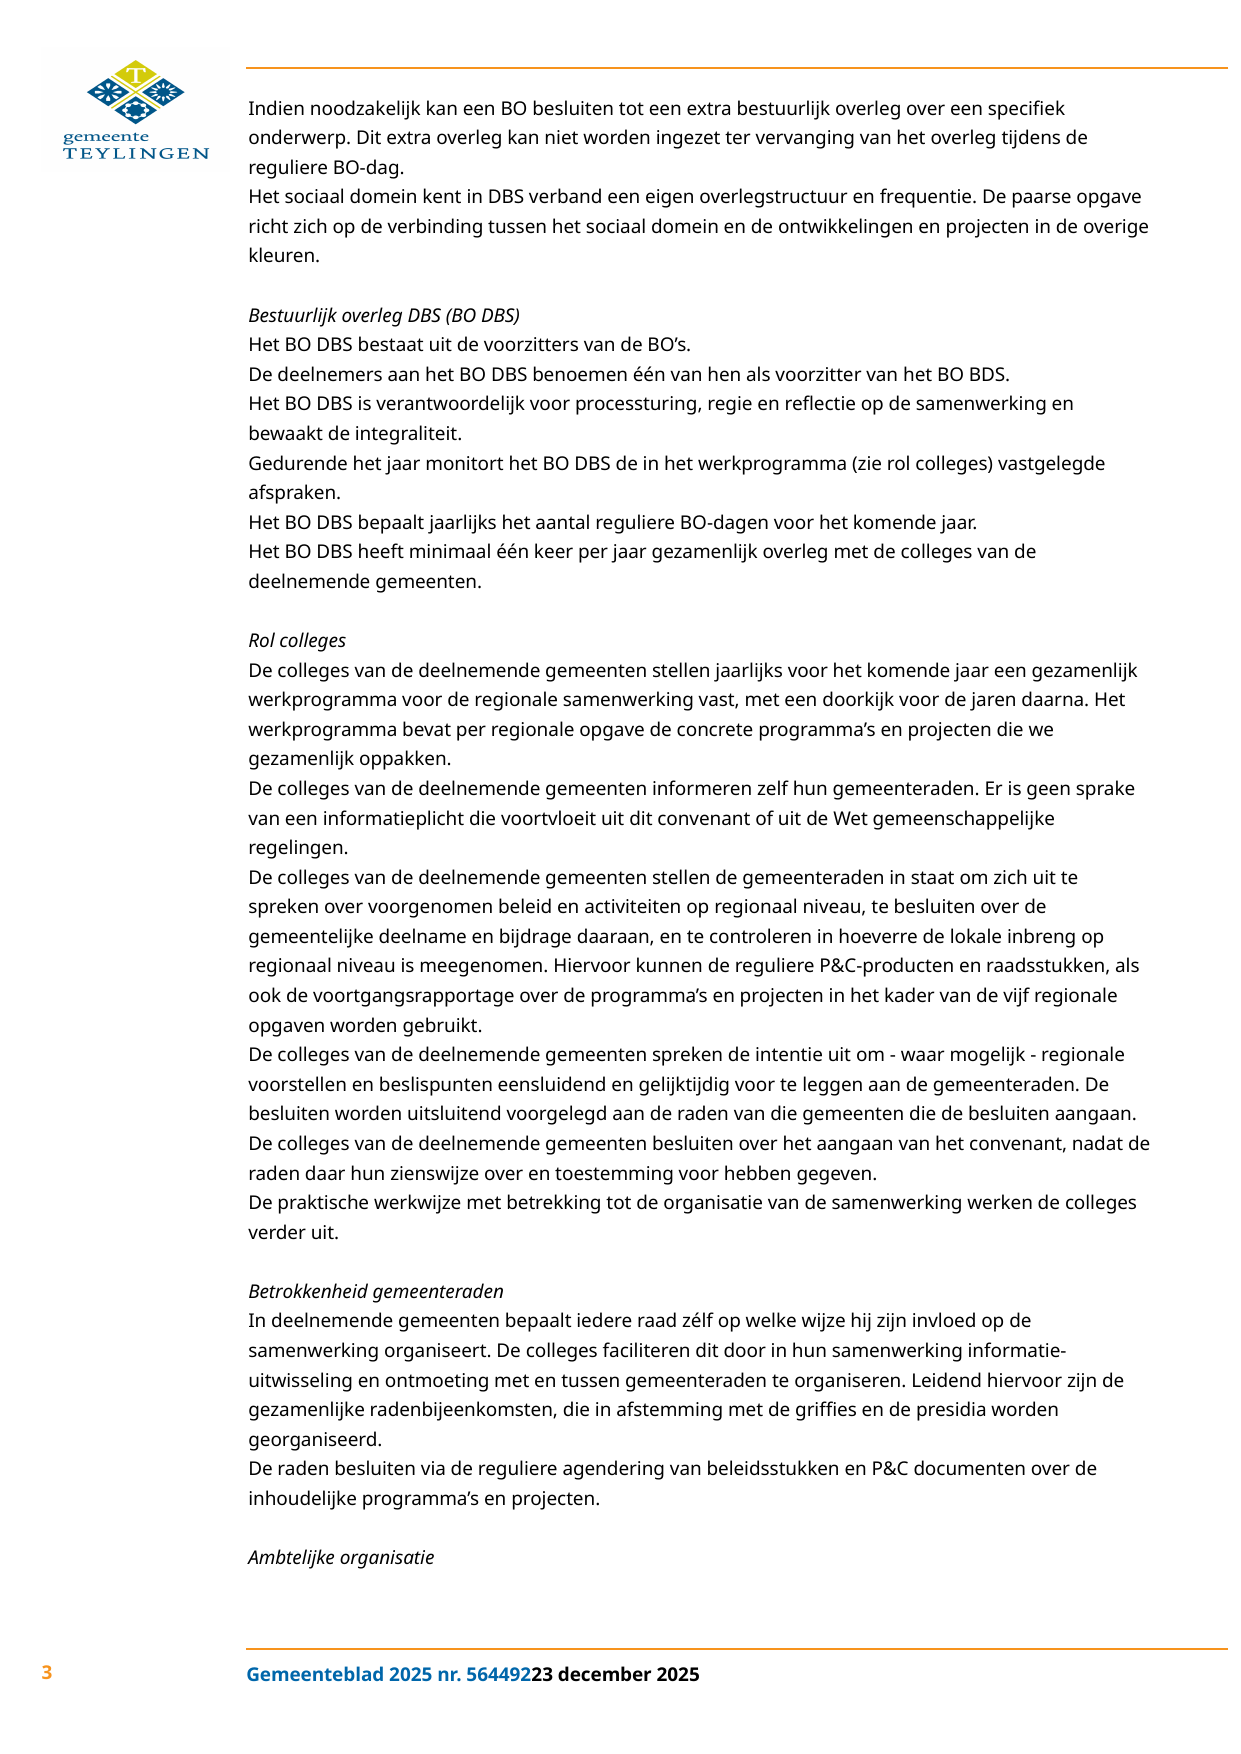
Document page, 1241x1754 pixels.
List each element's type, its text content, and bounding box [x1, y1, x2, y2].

text De deelnemers aan het BO DBS benoemen één van hen als voorzitter van het BO BDS. [248, 361, 1152, 387]
text De colleges van de deelnemende gemeenten spreken de intentie uit om - waar mogelijk - regionale voorstellen en beslispunten eensluidend en gelijktijdig voor te leggen aan de gemeenteraden. De besluiten worden uitsluitend voorgelegd aan de raden van die gemeenten die de besluiten aangaan. [248, 1041, 1152, 1126]
text De colleges van de deelnemende gemeenten stellen de gemeenteraden in staat om zich uit te spreken over voorgenomen beleid en activiteiten op regionaal niveau, te besluiten over de gemeentelijke deelname en bijdrage daaraan, en te controleren in hoeverre de lokale inbreng op regionaal niveau is meegenomen. Hiervoor kunnen de reguliere P&C-producten en raadsstukken, als ook de voortgangsrapportage over de programma’s en projecten in het kader van de vijf regionale opgaven worden gebruikt. [248, 864, 1152, 1038]
text De raden besluiten via de reguliere agendering van beleidsstukken en P&C documenten over de inhoudelijke programma’s en projecten. [248, 1456, 1152, 1511]
text De colleges van de deelnemende gemeenten besluiten over het aangaan van het convenant, nadat de raden daar hun zienswijze over en toestemming voor hebben gegeven. [248, 1130, 1152, 1186]
text Rol colleges [248, 627, 1152, 653]
text Bestuurlijk overleg DBS (BO DBS) [248, 302, 1152, 328]
text Indien noodzakelijk kan een BO besluiten tot een extra bestuurlijk overleg over een specifiek onderwerp. Dit extra overleg kan niet worden ingezet ter vervanging van het overleg tijdens de reguliere BO-dag. [248, 95, 1152, 180]
text In deelnemende gemeenten bepaalt iedere raad zélf op welke wijze hij zijn invloed op de samenwerking organiseert. De colleges faciliteren dit door in hun samenwerking informatie-uitwisseling en ontmoeting met en tussen gemeenteraden te organiseren. Leidend hiervoor zijn de gezamenlijke radenbijeenkomsten, die in afstemming met de griffies en de presidia worden georganiseerd. [248, 1308, 1152, 1452]
text De praktische werkwijze met betrekking tot de organisatie van de samenwerking werken de colleges verder uit. [248, 1189, 1152, 1245]
text Ambtelijke organisatie [248, 1544, 1152, 1570]
text Betrokkenheid gemeenteraden [248, 1278, 1152, 1304]
text Gedurende het jaar monitort het BO DBS de in het werkprogramma (zie rol colleges) vastgelegde afspraken. [248, 450, 1152, 505]
text Het sociaal domein kent in DBS verband een eigen overlegstructuur en frequentie. De paarse opgave richt zich op de verbinding tussen het sociaal domein en de ontwikkelingen en projecten in de overige kleuren. [248, 183, 1152, 268]
text Het BO DBS heeft minimaal één keer per jaar gezamenlijk overleg met de colleges van de deelnemende gemeenten. [248, 538, 1152, 594]
picture [41, 47, 231, 172]
text Het BO DBS bestaat uit de voorzitters van de BO’s. [248, 331, 1152, 357]
text Het BO DBS is verantwoordelijk voor processturing, regie en reflectie op de samenwerking en bewaakt de integraliteit. [248, 391, 1152, 446]
text De colleges van de deelnemende gemeenten informeren zelf hun gemeenteraden. Er is geen sprake van een informatieplicht die voortvloeit uit dit convenant of uit de Wet gemeenschappelijke regelingen. [248, 775, 1152, 860]
text De colleges van de deelnemende gemeenten stellen jaarlijks voor het komende jaar een gezamenlijk werkprogramma voor de regionale samenwerking vast, met een doorkijk voor de jaren daarna. Het werkprogramma bevat per regionale opgave de concrete programma’s en projecten die we gezamenlijk oppakken. [248, 657, 1152, 771]
text Het BO DBS bepaalt jaarlijks het aantal reguliere BO-dagen voor het komende jaar. [248, 509, 1152, 535]
